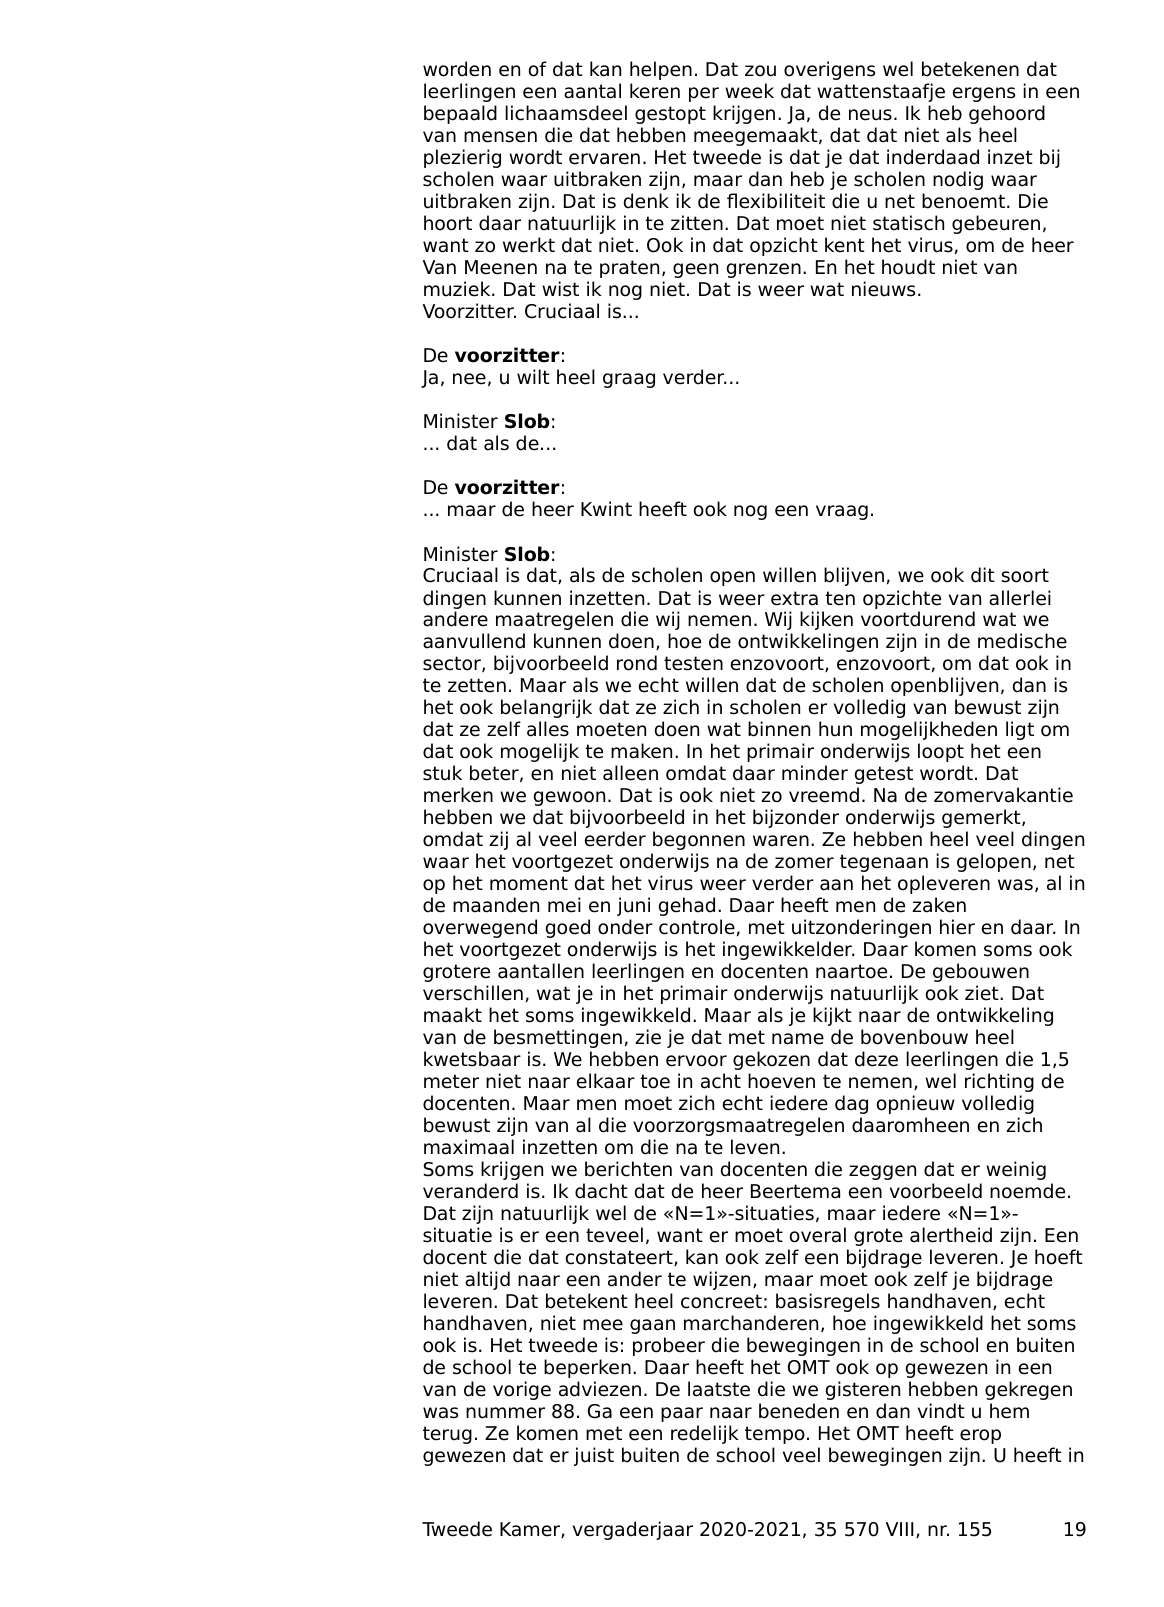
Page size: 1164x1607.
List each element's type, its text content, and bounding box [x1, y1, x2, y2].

text Voorzitter. Cruciaal is... [422, 301, 1087, 323]
text Minister Slob: [422, 543, 1087, 565]
text Ja, nee, u wilt heel graag verder... [422, 367, 1087, 389]
text Cruciaal is dat, als de scholen open willen blijven, we ook dit soort dingen kunnen inzetten. Dat is weer extra ten opzichte van allerlei andere maatregelen die wij nemen. Wij kijken voortdurend wat we aanvullend kunnen doen, hoe de ontwikkelingen zijn in de medische sector, bijvoorbeeld rond testen enzovoort, enzovoort, om dat ook in te zetten. Maar als we echt willen dat de scholen openblijven, dan is het ook belangrijk dat ze zich in scholen er volledig van bewust zijn dat ze zelf alles moeten doen wat binnen hun mogelijkheden ligt om dat ook mogelijk te maken. In het primair onderwijs loopt het een stuk beter, en niet alleen omdat daar minder getest wordt. Dat merken we gewoon. Dat is ook niet zo vreemd. Na de zomervakantie hebben we dat bijvoorbeeld in het bijzonder onderwijs gemerkt, omdat zij al veel eerder begonnen waren. Ze hebben heel veel dingen waar het voortgezet onderwijs na de zomer tegenaan is gelopen, net op het moment dat het virus weer verder aan het opleveren was, al in de maanden mei en juni gehad. Daar heeft men de zaken overwegend goed onder controle, met uitzonderingen hier en daar. In het voortgezet onderwijs is het ingewikkelder. Daar komen soms ook grotere aantallen leerlingen en docenten naartoe. De gebouwen verschillen, wat je in het primair onderwijs natuurlijk ook ziet. Dat maakt het soms ingewikkeld. Maar als je kijkt naar de ontwikkeling van de besmettingen, zie je dat met name de bovenbouw heel kwetsbaar is. We hebben ervoor gekozen dat deze leerlingen die 1,5 meter niet naar elkaar toe in acht hoeven te nemen, wel richting de docenten. Maar men moet zich echt iedere dag opnieuw volledig bewust zijn van al die voorzorgsmaatregelen daaromheen en zich maximaal inzetten om die na te leven. [422, 565, 1087, 1159]
text ... maar de heer Kwint heeft ook nog een vraag. [422, 499, 1087, 521]
text Soms krijgen we berichten van docenten die zeggen dat er weinig veranderd is. Ik dacht dat de heer Beertema een voorbeeld noemde. Dat zijn natuurlijk wel de «N=1»-situaties, maar iedere «N=1»-situatie is er een teveel, want er moet overal grote alertheid zijn. Een docent die dat constateert, kan ook zelf een bijdrage leveren. Je hoeft niet altijd naar een ander te wijzen, maar moet ook zelf je bijdrage leveren. Dat betekent heel concreet: basisregels handhaven, echt handhaven, niet mee gaan marchanderen, hoe ingewikkeld het soms ook is. Het tweede is: probeer die bewegingen in de school en buiten de school te beperken. Daar heeft het OMT ook op gewezen in een van de vorige adviezen. De laatste die we gisteren hebben gekregen was nummer 88. Ga een paar naar beneden en dan vindt u hem terug. Ze komen met een redelijk tempo. Het OMT heeft erop gewezen dat er juist buiten de school veel bewegingen zijn. U heeft in [422, 1159, 1087, 1467]
text De voorzitter: [422, 477, 1087, 499]
text Minister Slob: [422, 411, 1087, 433]
text ... dat als de... [422, 433, 1087, 455]
text De voorzitter: [422, 345, 1087, 367]
text worden en of dat kan helpen. Dat zou overigens wel betekenen dat leerlingen een aantal keren per week dat wattenstaafje ergens in een bepaald lichaamsdeel gestopt krijgen. Ja, de neus. Ik heb gehoord van mensen die dat hebben meegemaakt, dat dat niet als heel plezierig wordt ervaren. Het tweede is dat je dat inderdaad inzet bij scholen waar uitbraken zijn, maar dan heb je scholen nodig waar uitbraken zijn. Dat is denk ik de flexibiliteit die u net benoemt. Die hoort daar natuurlijk in te zitten. Dat moet niet statisch gebeuren, want zo werkt dat niet. Ook in dat opzicht kent het virus, om de heer Van Meenen na te praten, geen grenzen. En het houdt niet van muziek. Dat wist ik nog niet. Dat is weer wat nieuws. [422, 59, 1087, 301]
